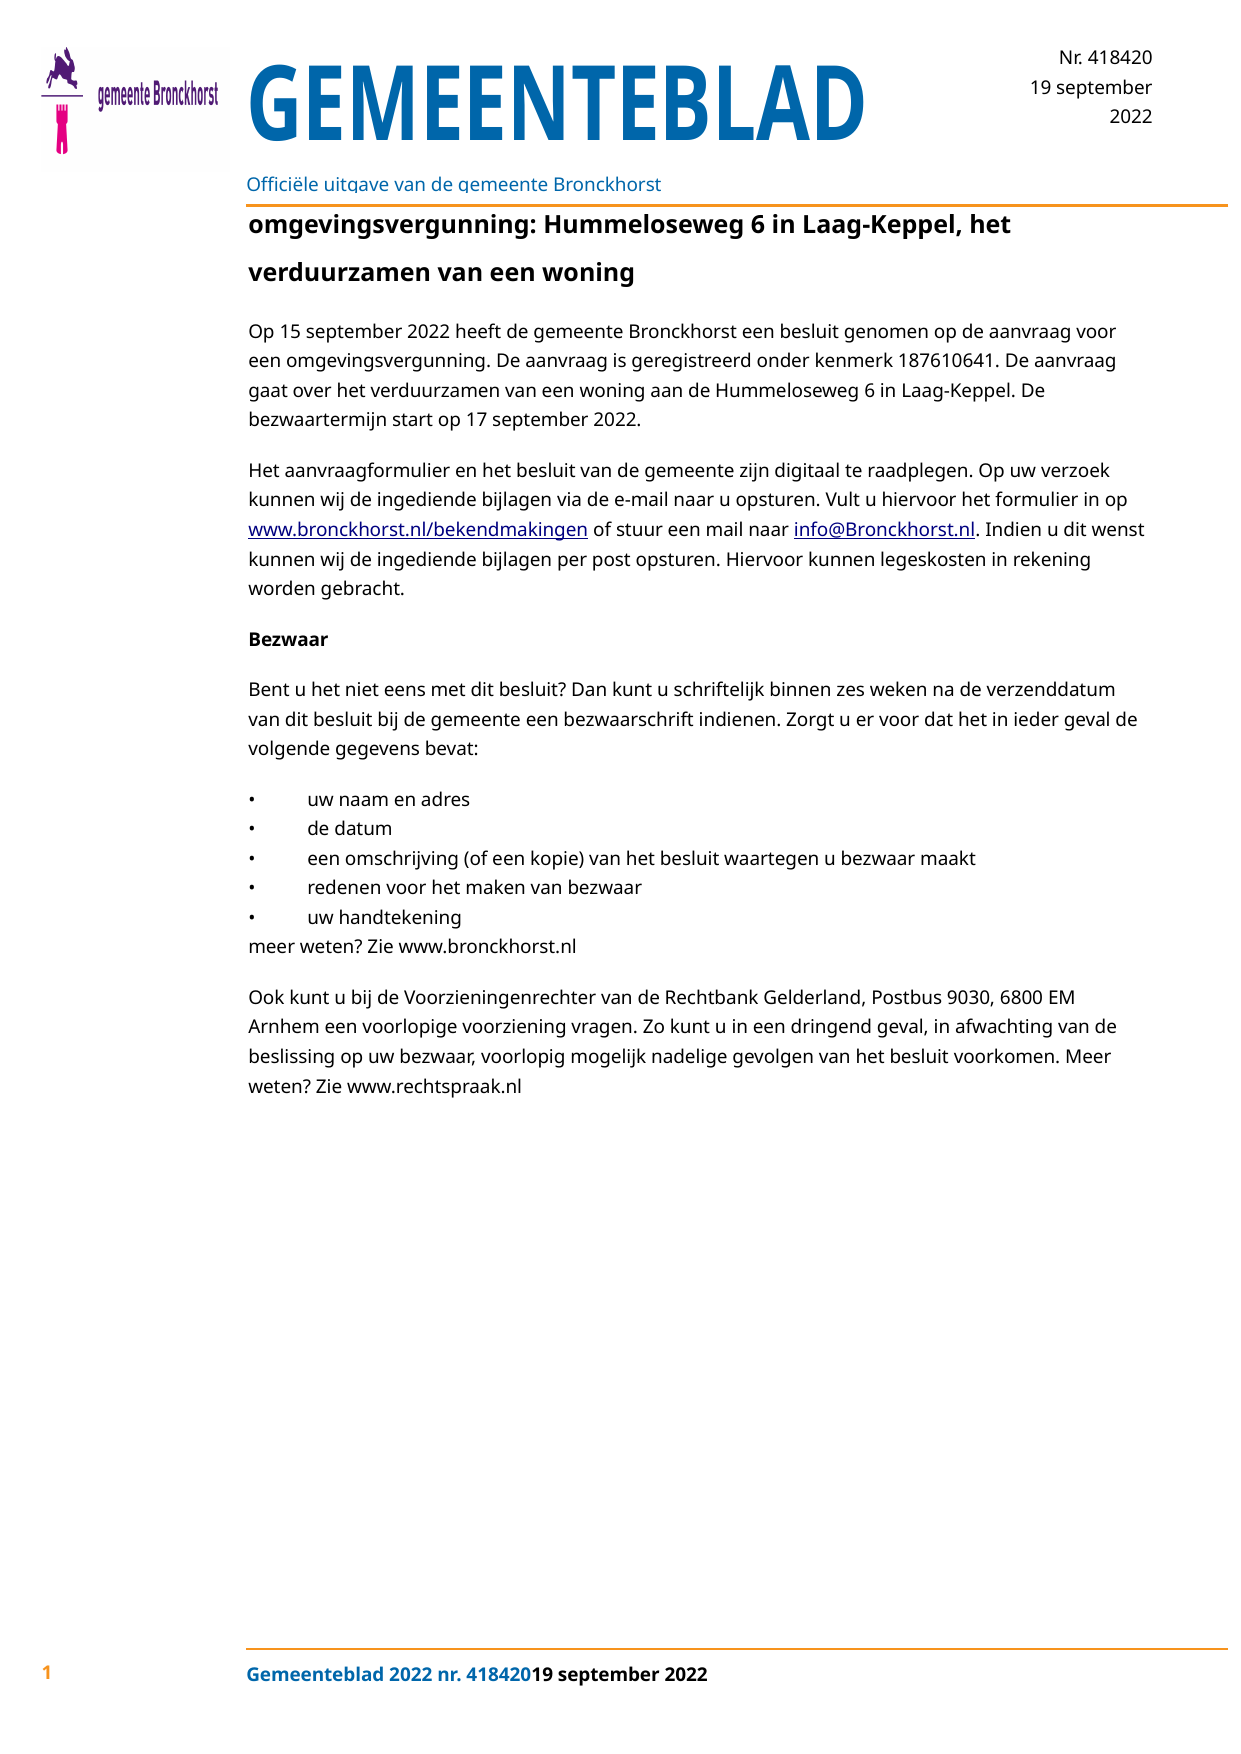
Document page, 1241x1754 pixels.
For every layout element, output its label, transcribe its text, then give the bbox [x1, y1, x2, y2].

text omgevingsvergunning: Hummeloseweg 6 in Laag-Keppel, het verduurzamen van een woning [248, 207, 1152, 288]
text meer weten? Zie www.bronckhorst.nl [248, 934, 1152, 959]
text Het aanvraagformulier en het besluit van de gemeente zijn digitaal te raadplegen. Op uw verzoek kunnen wij de ingediende bijlagen via de e-mail naar u opsturen. Vult u hiervoor het formulier in op www.bronckhorst.nl/bekendmakingen of stuur een mail naar info@Bronckhorst.nl. Indien u dit wenst kunnen wij de ingediende bijlagen per post opsturen. Hiervoor kunnen legeskosten in rekening worden gebracht. [248, 457, 1152, 601]
text Bent u het niet eens met dit besluit? Dan kunt u schriftelijk binnen zes weken na de verzenddatum van dit besluit bij de gemeente een bezwaarschrift indienen. Zorgt u er voor dat het in ieder geval de volgende gegevens bevat: [248, 676, 1152, 761]
text Op 15 september 2022 heeft de gemeente Bronckhorst een besluit genomen op de aanvraag voor een omgevingsvergunning. De aanvraag is geregistreerd onder kenmerk 187610641. De aanvraag gaat over het verduurzamen van een woning aan de Hummeloseweg 6 in Laag-Keppel. De bezwaartermijn start op 17 september 2022. [248, 318, 1152, 432]
text Ook kunt u bij de Voorzieningenrechter van de Rechtbank Gelderland, Postbus 9030, 6800 EM Arnhem een voorlopige voorziening vragen. Zo kunt u in een dringend geval, in afwachting van de beslissing op uw bezwaar, voorlopig mogelijk nadelige gevolgen van het besluit voorkomen. Meer weten? Zie www.rechtspraak.nl [248, 984, 1152, 1099]
list redenen voor het maken van bezwaar [248, 874, 1152, 900]
list uw handtekening [248, 904, 1152, 930]
list de datum [248, 815, 1152, 841]
list een omschrijving (of een kopie) van het besluit waartegen u bezwaar maakt [248, 845, 1152, 871]
picture [41, 47, 231, 172]
text Bezwaar [248, 626, 1152, 652]
list uw naam en adres [248, 786, 1152, 812]
